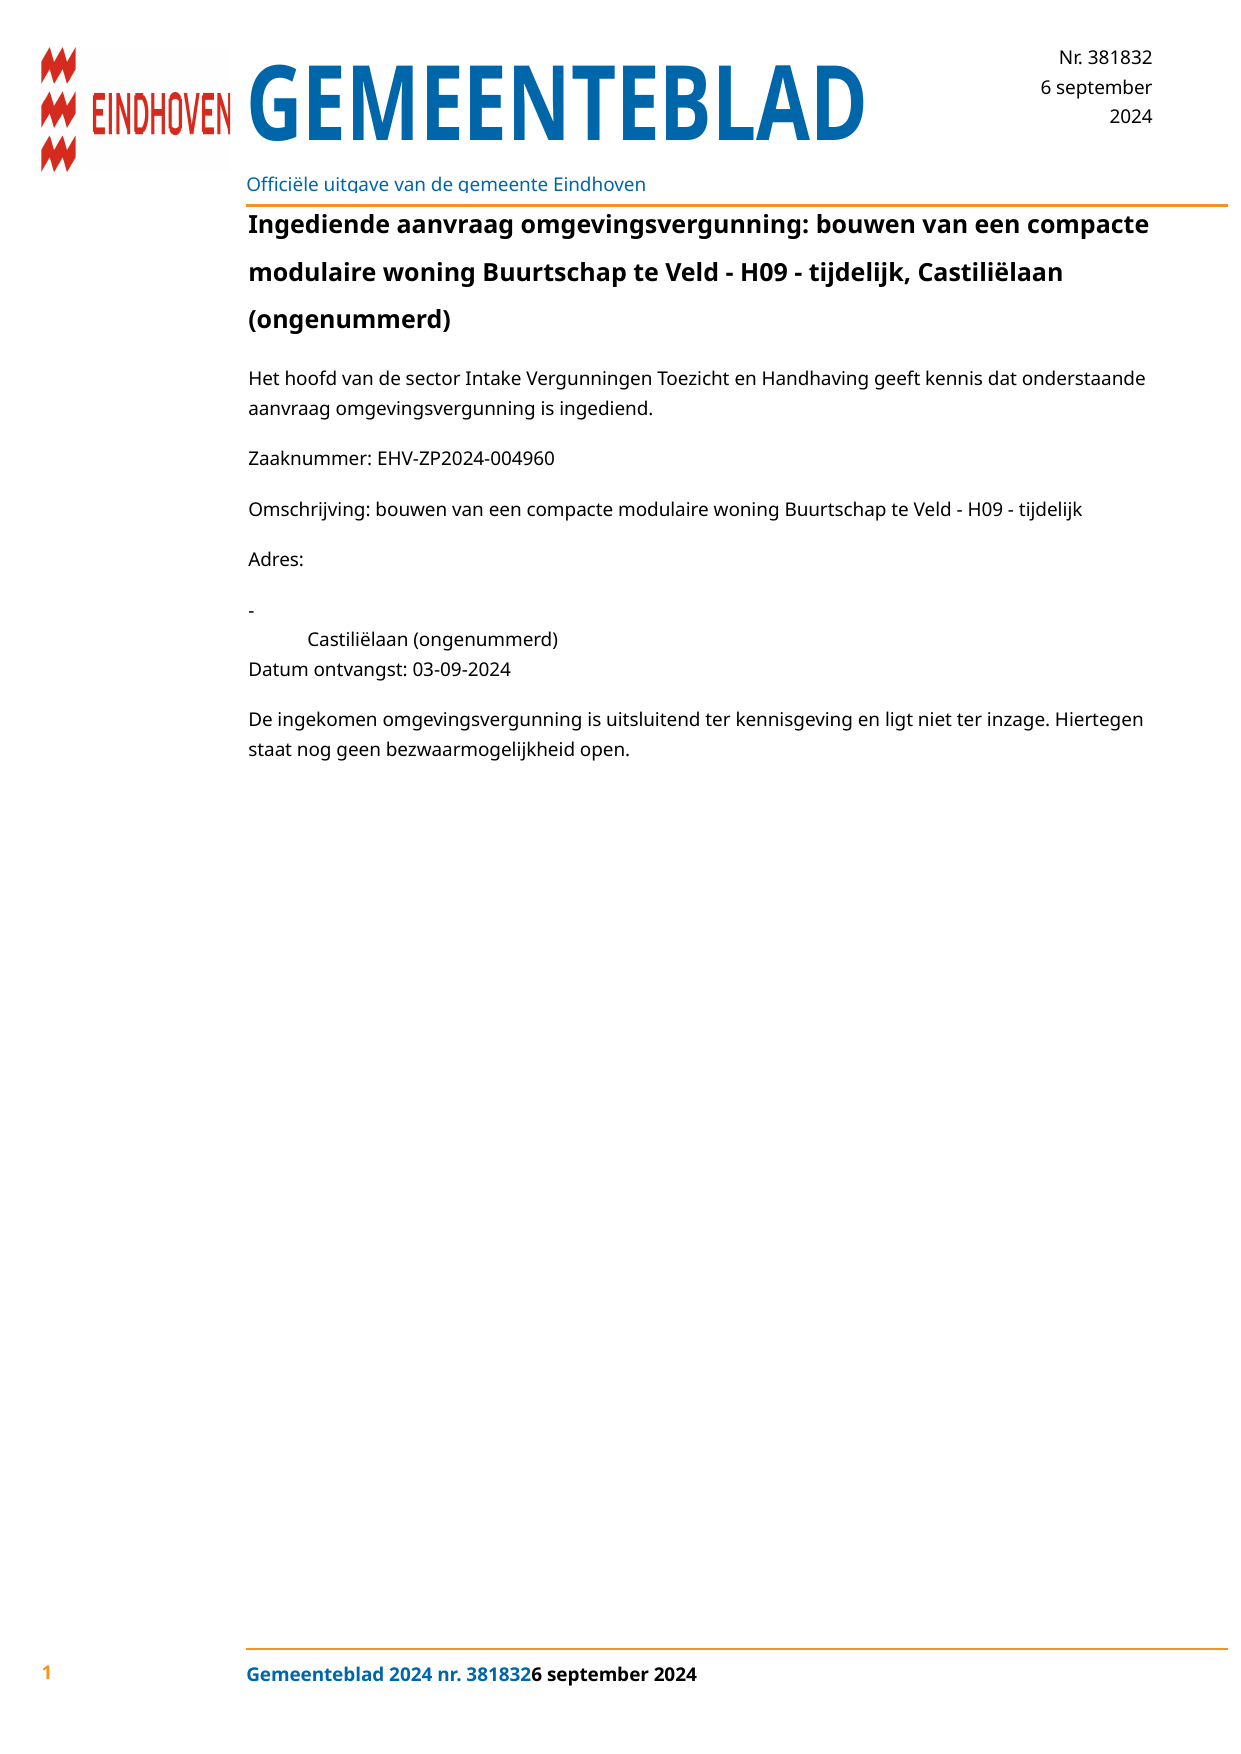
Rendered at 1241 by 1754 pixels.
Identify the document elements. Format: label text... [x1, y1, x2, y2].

text Omschrijving: bouwen van een compacte modulaire woning Buurtschap te Veld - H09 - tijdelijk [248, 496, 1152, 522]
picture [41, 47, 231, 172]
text Adres: [248, 546, 1152, 572]
text Ingediende aanvraag omgevingsvergunning: bouwen van een compacte modulaire woning Buurtschap te Veld - H09 - tijdelijk, Castiliëlaan (ongenummerd) [248, 207, 1152, 336]
text Het hoofd van de sector Intake Vergunningen Toezicht en Handhaving geeft kennis dat onderstaande aanvraag omgevingsvergunning is ingediend. [248, 366, 1152, 421]
text Zaaknummer: EHV-ZP2024-004960 [248, 446, 1152, 471]
text De ingekomen omgevingsvergunning is uitsluitend ter kennisgeving en ligt niet ter inzage. Hiertegen staat nog geen bezwaarmogelijkheid open. [248, 706, 1152, 762]
list Castiliëlaan (ongenummerd) [248, 626, 1152, 652]
text Datum ontvangst: 03-09-2024 [248, 656, 1152, 682]
